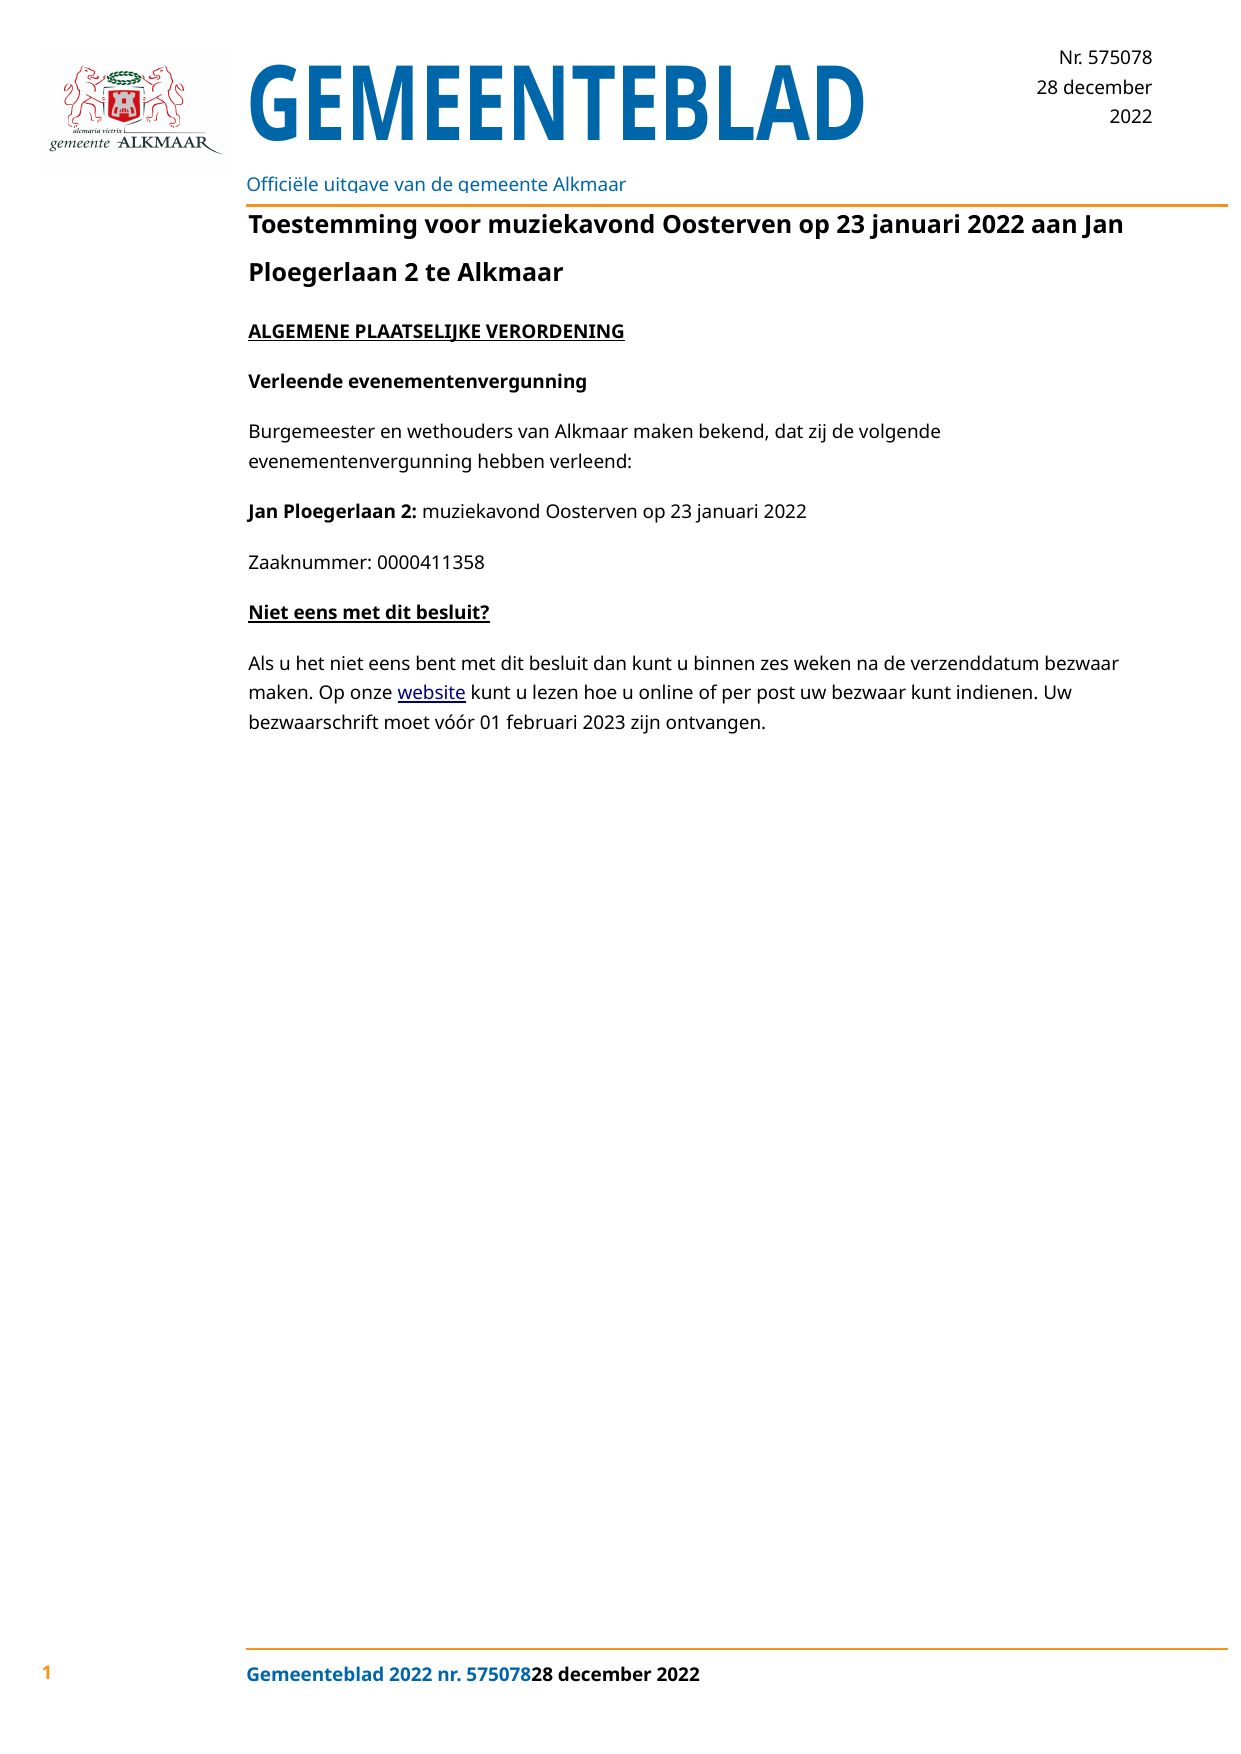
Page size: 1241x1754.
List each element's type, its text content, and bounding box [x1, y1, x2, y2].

picture [41, 47, 231, 172]
text Toestemming voor muziekavond Oosterven op 23 januari 2022 aan Jan Ploegerlaan 2 te Alkmaar [248, 207, 1152, 288]
text ALGEMENE PLAATSELIJKE VERORDENING [248, 318, 1152, 344]
text Jan Ploegerlaan 2: muziekavond Oosterven op 23 januari 2022 [248, 499, 1152, 524]
text Verleende evenementenvergunning [248, 368, 1152, 394]
text Zaaknummer: 0000411358 [248, 549, 1152, 575]
text Niet eens met dit besluit? [248, 599, 1152, 625]
text Als u het niet eens bent met dit besluit dan kunt u binnen zes weken na de verzenddatum bezwaar maken. Op onze website kunt u lezen hoe u online of per post uw bezwaar kunt indienen. Uw bezwaarschrift moet vóór 01 februari 2023 zijn ontvangen. [248, 650, 1152, 735]
text Burgemeester en wethouders van Alkmaar maken bekend, dat zij de volgende evenementenvergunning hebben verleend: [248, 419, 1152, 474]
